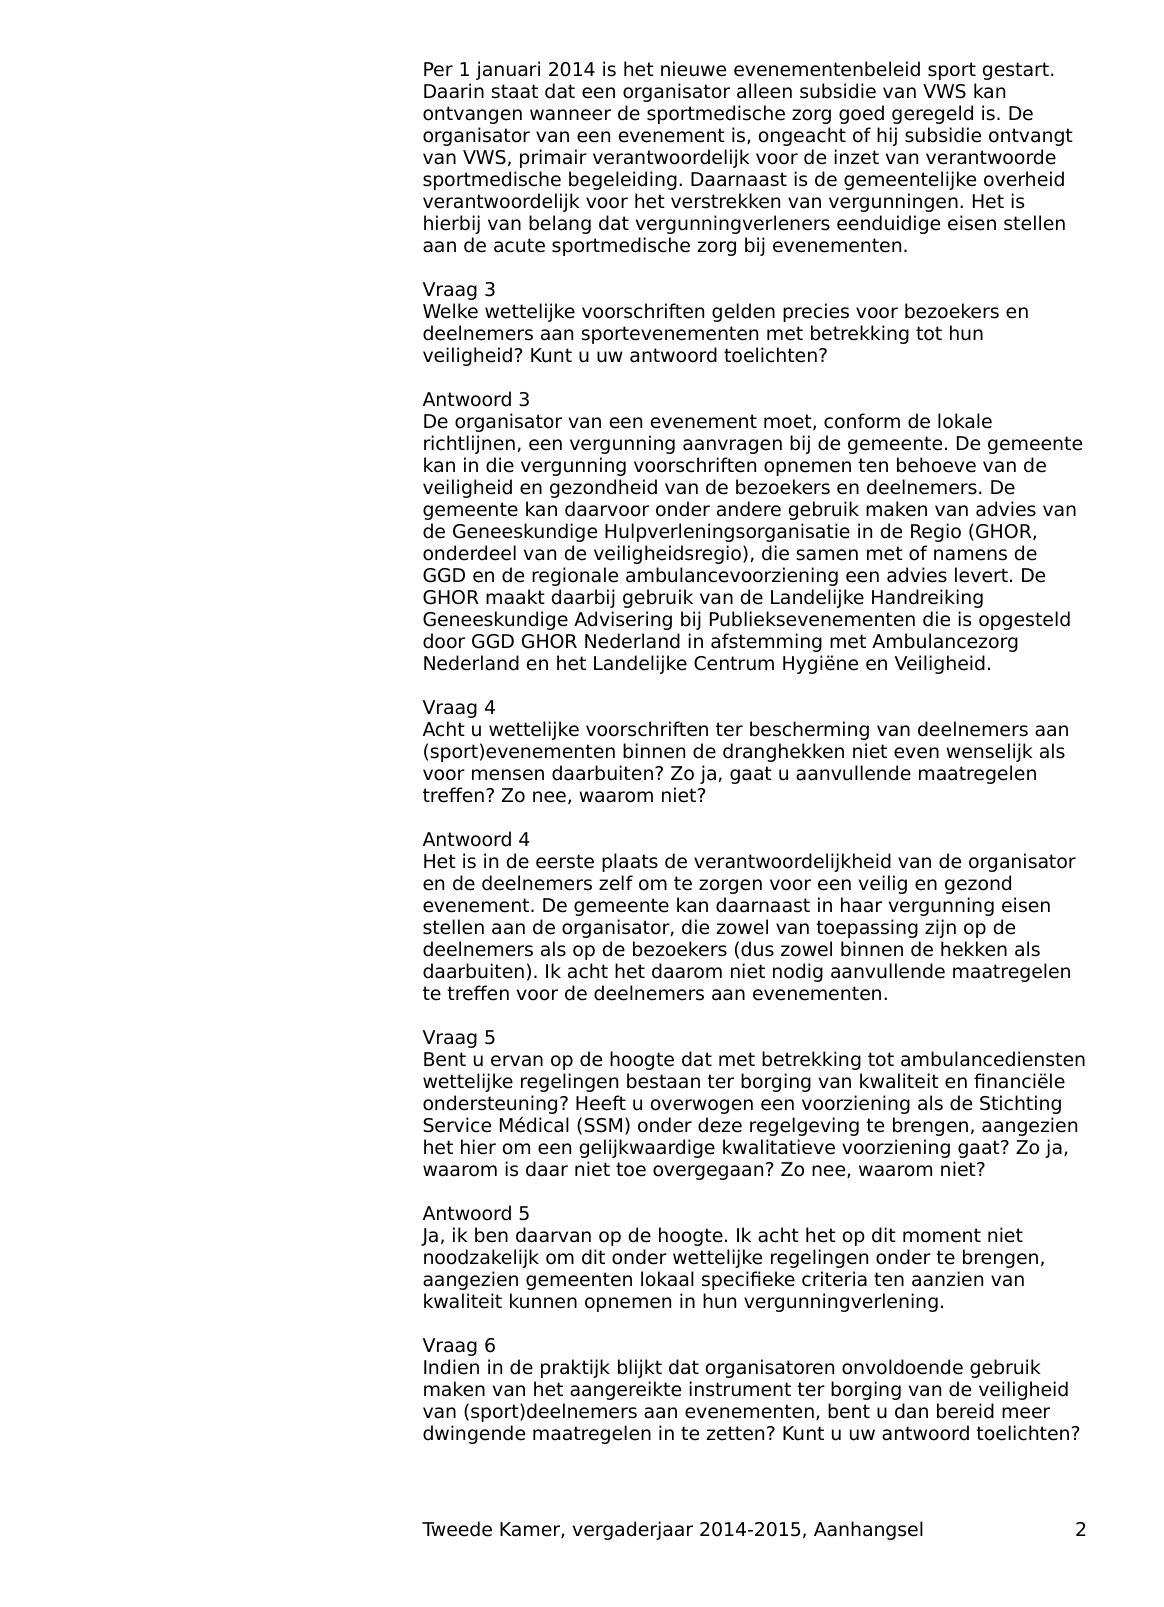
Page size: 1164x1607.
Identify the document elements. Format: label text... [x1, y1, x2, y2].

text Vraag 4 [422, 697, 1087, 719]
text Bent u ervan op de hoogte dat met betrekking tot ambulancediensten wettelijke regelingen bestaan ter borging van kwaliteit en financiële ondersteuning? Heeft u overwogen een voorziening als de Stichting Service Médical (SSM) onder deze regelgeving te brengen, aangezien het hier om een gelijkwaardige kwalitatieve voorziening gaat? Zo ja, waarom is daar niet toe overgegaan? Zo nee, waarom niet? [422, 1049, 1087, 1181]
text Vraag 3 [422, 279, 1087, 301]
text Vraag 6 [422, 1335, 1087, 1357]
text Antwoord 4 [422, 829, 1087, 851]
text De organisator van een evenement moet, conform de lokale richtlijnen, een vergunning aanvragen bij de gemeente. De gemeente kan in die vergunning voorschriften opnemen ten behoeve van de veiligheid en gezondheid van de bezoekers en deelnemers. De gemeente kan daarvoor onder andere gebruik maken van advies van de Geneeskundige Hulpverleningsorganisatie in de Regio (GHOR, onderdeel van de veiligheidsregio), die samen met of namens de GGD en de regionale ambulancevoorziening een advies levert. De GHOR maakt daarbij gebruik van de Landelijke Handreiking Geneeskundige Advisering bij Publieksevenementen die is opgesteld door GGD GHOR Nederland in afstemming met Ambulancezorg Nederland en het Landelijke Centrum Hygiëne en Veiligheid. [422, 411, 1087, 675]
text Antwoord 3 [422, 389, 1087, 411]
text Het is in de eerste plaats de verantwoordelijkheid van de organisator en de deelnemers zelf om te zorgen voor een veilig en gezond evenement. De gemeente kan daarnaast in haar vergunning eisen stellen aan de organisator, die zowel van toepassing zijn op de deelnemers als op de bezoekers (dus zowel binnen de hekken als daarbuiten). Ik acht het daarom niet nodig aanvullende maatregelen te treffen voor de deelnemers aan evenementen. [422, 851, 1087, 1005]
text Antwoord 5 [422, 1203, 1087, 1225]
text Welke wettelijke voorschriften gelden precies voor bezoekers en deelnemers aan sportevenementen met betrekking tot hun veiligheid? Kunt u uw antwoord toelichten? [422, 301, 1087, 367]
text Acht u wettelijke voorschriften ter bescherming van deelnemers aan (sport)evenementen binnen de dranghekken niet even wenselijk als voor mensen daarbuiten? Zo ja, gaat u aanvullende maatregelen treffen? Zo nee, waarom niet? [422, 719, 1087, 807]
text Per 1 januari 2014 is het nieuwe evenementenbeleid sport gestart. Daarin staat dat een organisator alleen subsidie van VWS kan ontvangen wanneer de sportmedische zorg goed geregeld is. De organisator van een evenement is, ongeacht of hij subsidie ontvangt van VWS, primair verantwoordelijk voor de inzet van verantwoorde sportmedische begeleiding. Daarnaast is de gemeentelijke overheid verantwoordelijk voor het verstrekken van vergunningen. Het is hierbij van belang dat vergunningverleners eenduidige eisen stellen aan de acute sportmedische zorg bij evenementen. [422, 59, 1087, 257]
text Indien in de praktijk blijkt dat organisatoren onvoldoende gebruik maken van het aangereikte instrument ter borging van de veiligheid van (sport)deelnemers aan evenementen, bent u dan bereid meer dwingende maatregelen in te zetten? Kunt u uw antwoord toelichten? [422, 1357, 1087, 1445]
text Vraag 5 [422, 1027, 1087, 1049]
text Ja, ik ben daarvan op de hoogte. Ik acht het op dit moment niet noodzakelijk om dit onder wettelijke regelingen onder te brengen, aangezien gemeenten lokaal specifieke criteria ten aanzien van kwaliteit kunnen opnemen in hun vergunningverlening. [422, 1225, 1087, 1313]
